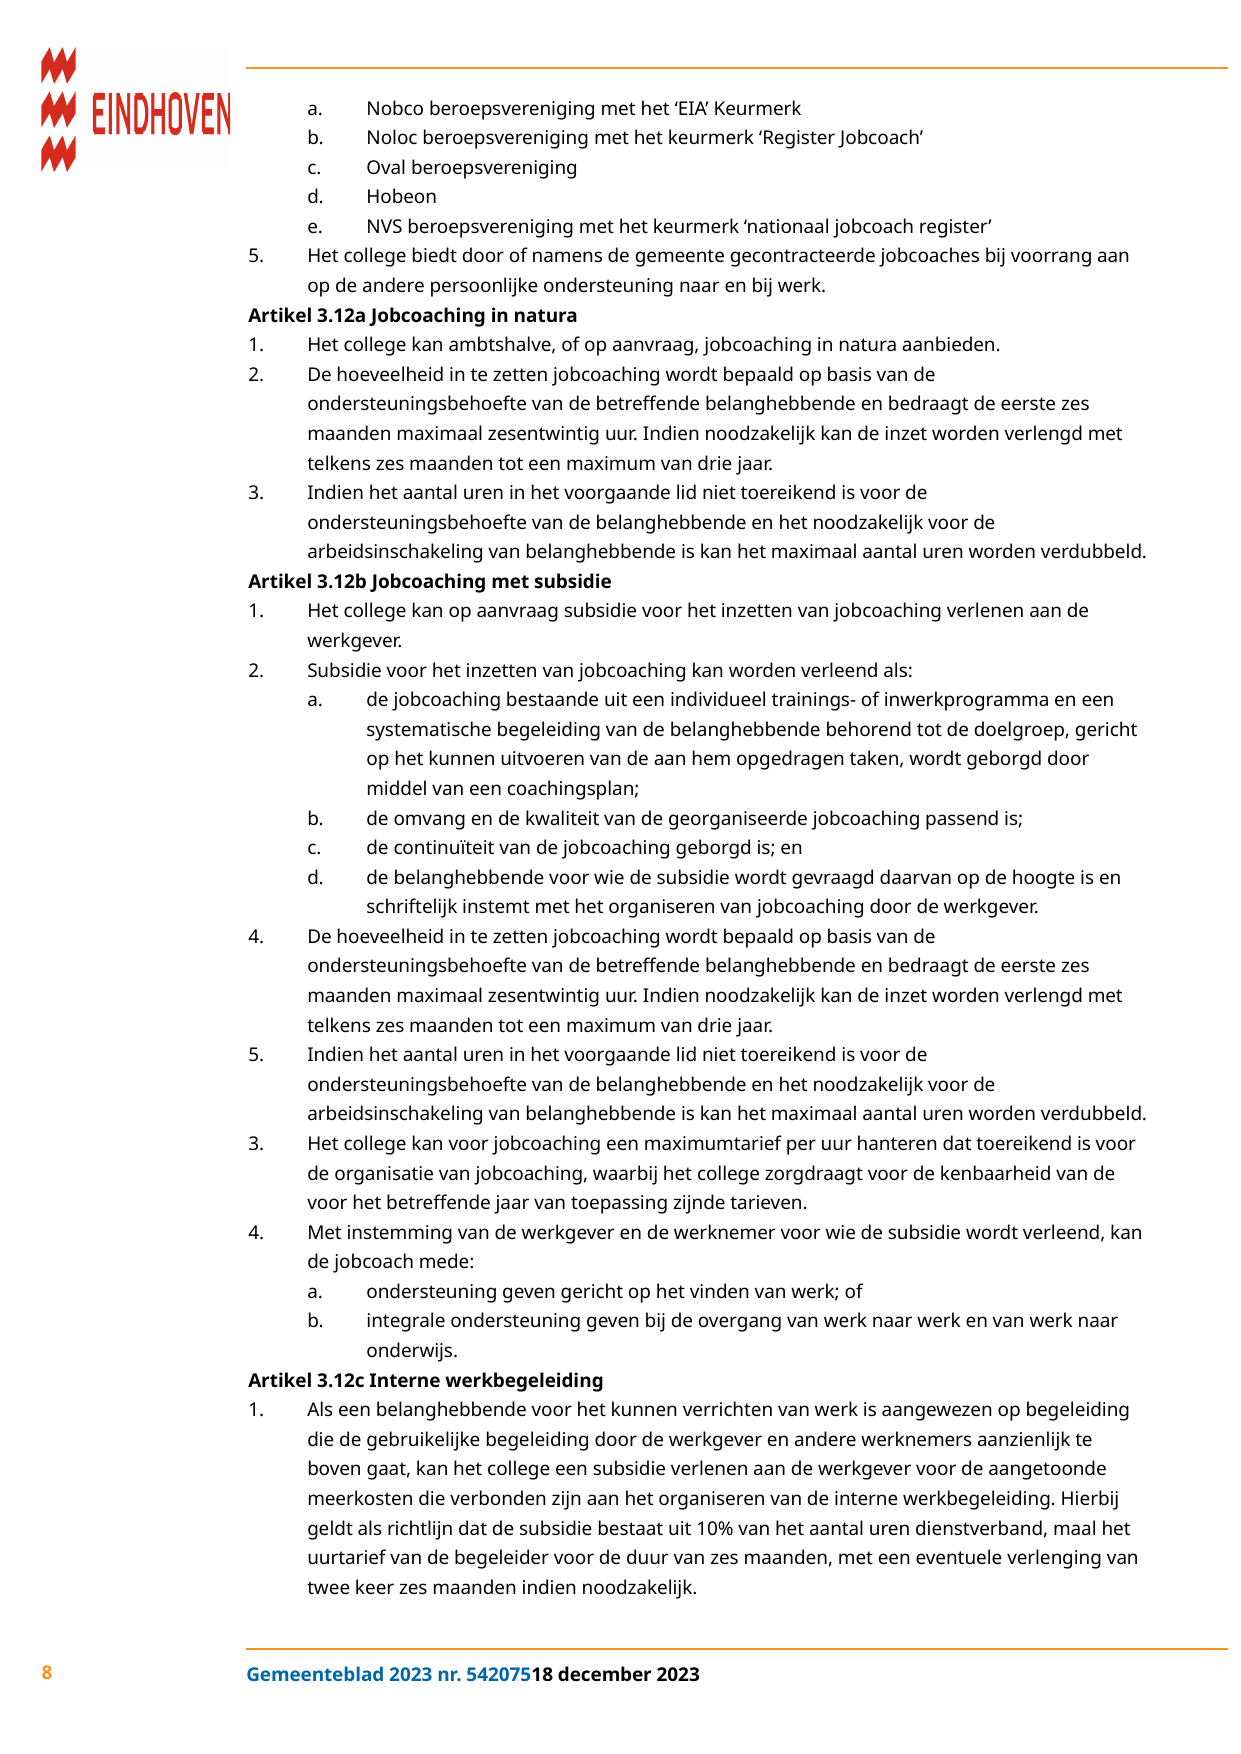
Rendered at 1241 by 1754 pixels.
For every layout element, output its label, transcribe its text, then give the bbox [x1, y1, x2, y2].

list De hoeveelheid in te zetten jobcoaching wordt bepaald op basis van de ondersteuningsbehoefte van de betreffende belanghebbende en bedraagt de eerste zes maanden maximaal zesentwintig uur. Indien noodzakelijk kan de inzet worden verlengd met telkens zes maanden tot een maximum van drie jaar. [248, 923, 1152, 1038]
list Het college kan voor jobcoaching een maximumtarief per uur hanteren dat toereikend is voor de organisatie van jobcoaching, waarbij het college zorgdraagt voor de kenbaarheid van de voor het betreffende jaar van toepassing zijnde tarieven. [248, 1130, 1152, 1215]
list Het college biedt door of namens de gemeente gecontracteerde jobcoaches bij voorrang aan op de andere persoonlijke ondersteuning naar en bij werk. [248, 243, 1152, 298]
list Noloc beroepsvereniging met het keurmerk ‘Register Jobcoach’ [307, 124, 1152, 150]
list Subsidie voor het inzetten van jobcoaching kan worden verleend als: [248, 657, 1152, 683]
list ondersteuning geven gericht op het vinden van werk; of [307, 1278, 1152, 1304]
list Als een belanghebbende voor het kunnen verrichten van werk is aangewezen op begeleiding die de gebruikelijke begeleiding door de werkgever en andere werknemers aanzienlijk te boven gaat, kan het college een subsidie verlenen aan de werkgever voor de aangetoonde meerkosten die verbonden zijn aan het organiseren van de interne werkbegeleiding. Hierbij geldt als richtlijn dat de subsidie bestaat uit 10% van het aantal uren dienstverband, maal het uurtarief van de begeleider voor de duur van zes maanden, met een eventuele verlenging van twee keer zes maanden indien noodzakelijk. [248, 1396, 1152, 1600]
text Artikel 3.12a Jobcoaching in natura [248, 302, 1152, 328]
list Oval beroepsvereniging [307, 154, 1152, 180]
list De hoeveelheid in te zetten jobcoaching wordt bepaald op basis van de ondersteuningsbehoefte van de betreffende belanghebbende en bedraagt de eerste zes maanden maximaal zesentwintig uur. Indien noodzakelijk kan de inzet worden verlengd met telkens zes maanden tot een maximum van drie jaar. [248, 361, 1152, 476]
picture [41, 47, 231, 172]
list Hobeon [307, 183, 1152, 209]
list Het college kan op aanvraag subsidie voor het inzetten van jobcoaching verlenen aan de werkgever. [248, 598, 1152, 653]
list Het college kan ambtshalve, of op aanvraag, jobcoaching in natura aanbieden. [248, 331, 1152, 357]
list Met instemming van de werkgever en de werknemer voor wie de subsidie wordt verleend, kan de jobcoach mede: [248, 1219, 1152, 1274]
list de omvang en de kwaliteit van de georganiseerde jobcoaching passend is; [307, 805, 1152, 831]
list NVS beroepsvereniging met het keurmerk ‘nationaal jobcoach register’ [307, 213, 1152, 239]
list Indien het aantal uren in het voorgaande lid niet toereikend is voor de ondersteuningsbehoefte van de belanghebbende en het noodzakelijk voor de arbeidsinschakeling van belanghebbende is kan het maximaal aantal uren worden verdubbeld. [248, 1041, 1152, 1126]
text Artikel 3.12b Jobcoaching met subsidie [248, 568, 1152, 594]
list Nobco beroepsvereniging met het ‘EIA’ Keurmerk [307, 95, 1152, 121]
list de belanghebbende voor wie de subsidie wordt gevraagd daarvan op de hoogte is en schriftelijk instemt met het organiseren van jobcoaching door de werkgever. [307, 864, 1152, 919]
text Artikel 3.12c Interne werkbegeleiding [248, 1367, 1152, 1393]
list integrale ondersteuning geven bij de overgang van werk naar werk en van werk naar onderwijs. [307, 1308, 1152, 1363]
list de jobcoaching bestaande uit een individueel trainings- of inwerkprogramma en een systematische begeleiding van de belanghebbende behorend tot de doelgroep, gericht op het kunnen uitvoeren van de aan hem opgedragen taken, wordt geborgd door middel van een coachingsplan; [307, 686, 1152, 801]
list Indien het aantal uren in het voorgaande lid niet toereikend is voor de ondersteuningsbehoefte van de belanghebbende en het noodzakelijk voor de arbeidsinschakeling van belanghebbende is kan het maximaal aantal uren worden verdubbeld. [248, 479, 1152, 564]
list de continuïteit van de jobcoaching geborgd is; en [307, 834, 1152, 860]
